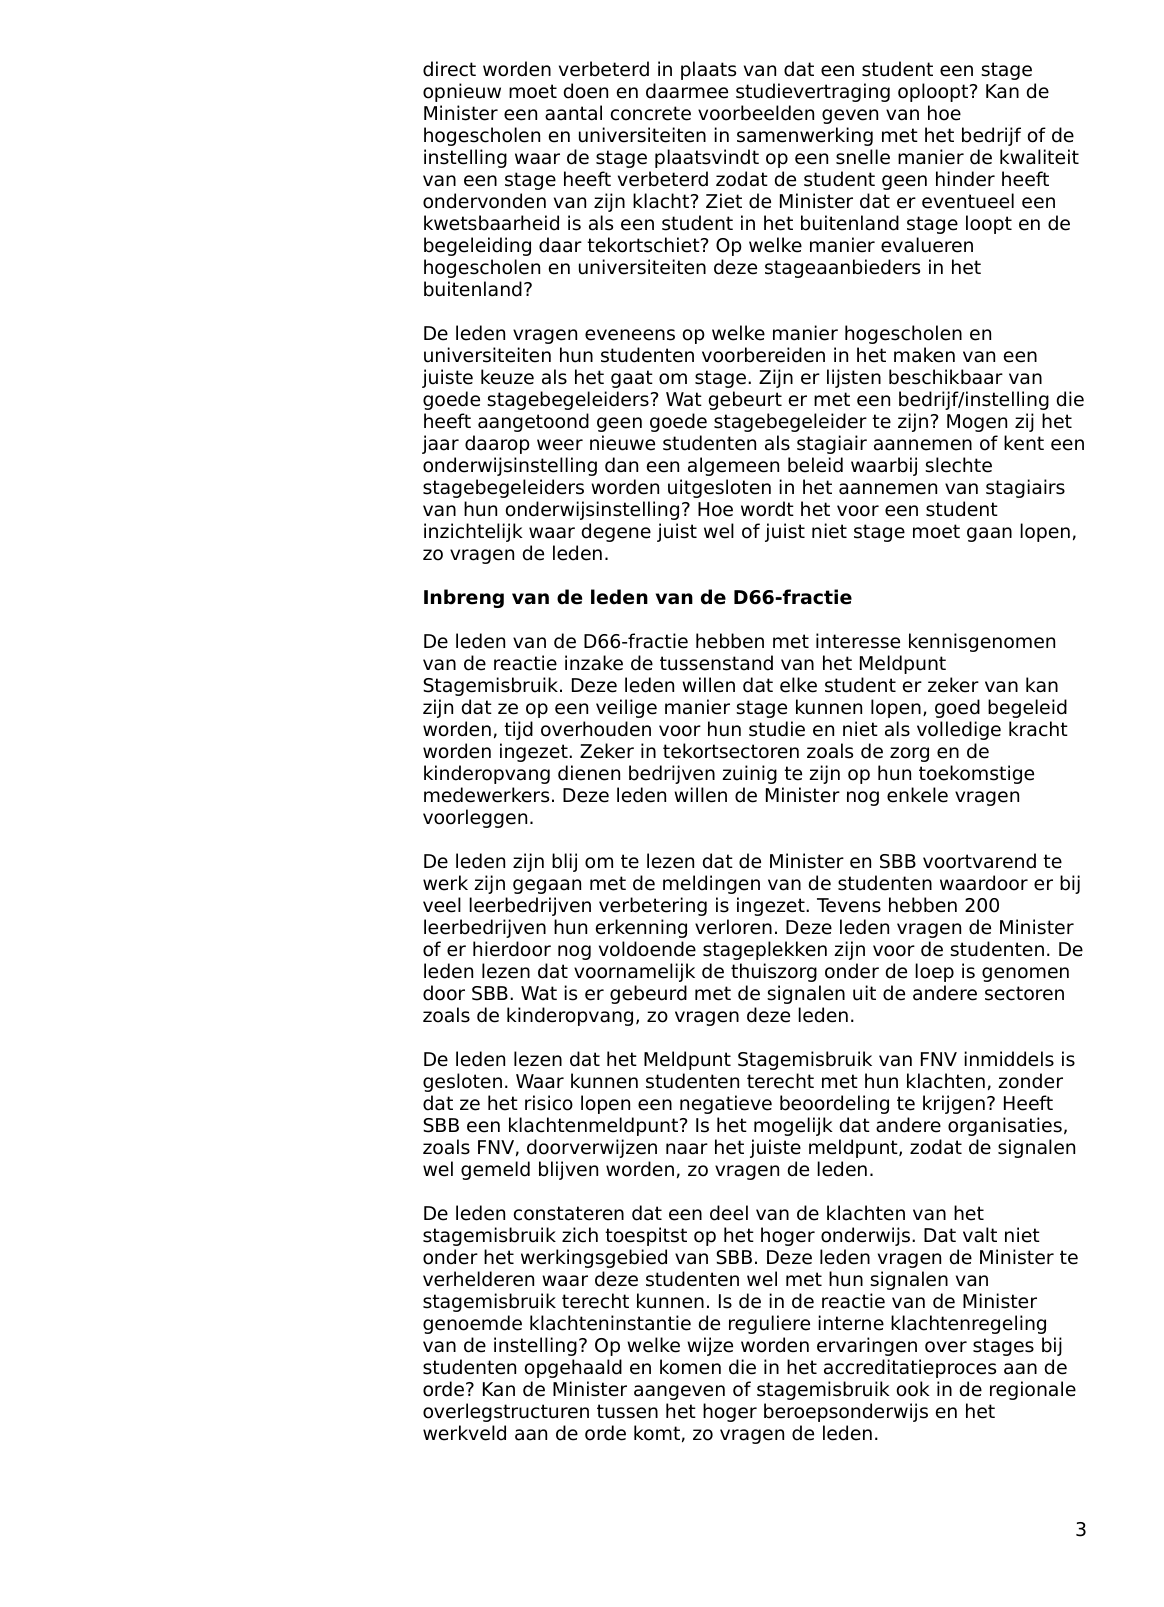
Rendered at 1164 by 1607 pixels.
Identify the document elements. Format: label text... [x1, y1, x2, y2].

text De leden zijn blij om te lezen dat de Minister en SBB voortvarend te werk zijn gegaan met de meldingen van de studenten waardoor er bij veel leerbedrijven verbetering is ingezet. Tevens hebben 200 leerbedrijven hun erkenning verloren. Deze leden vragen de Minister of er hierdoor nog voldoende stageplekken zijn voor de studenten. De leden lezen dat voornamelijk de thuiszorg onder de loep is genomen door SBB. Wat is er gebeurd met de signalen uit de andere sectoren zoals de kinderopvang, zo vragen deze leden. [422, 851, 1087, 1027]
subtitle Inbreng van de leden van de D66-fractie [422, 587, 1087, 609]
text De leden van de D66-fractie hebben met interesse kennisgenomen van de reactie inzake de tussenstand van het Meldpunt Stagemisbruik. Deze leden willen dat elke student er zeker van kan zijn dat ze op een veilige manier stage kunnen lopen, goed begeleid worden, tijd overhouden voor hun studie en niet als volledige kracht worden ingezet. Zeker in tekortsectoren zoals de zorg en de kinderopvang dienen bedrijven zuinig te zijn op hun toekomstige medewerkers. Deze leden willen de Minister nog enkele vragen voorleggen. [422, 631, 1087, 829]
text direct worden verbeterd in plaats van dat een student een stage opnieuw moet doen en daarmee studievertraging oploopt? Kan de Minister een aantal concrete voorbeelden geven van hoe hogescholen en universiteiten in samenwerking met het bedrijf of de instelling waar de stage plaatsvindt op een snelle manier de kwaliteit van een stage heeft verbeterd zodat de student geen hinder heeft ondervonden van zijn klacht? Ziet de Minister dat er eventueel een kwetsbaarheid is als een student in het buitenland stage loopt en de begeleiding daar tekortschiet? Op welke manier evalueren hogescholen en universiteiten deze stageaanbieders in het buitenland? [422, 59, 1087, 301]
text De leden constateren dat een deel van de klachten van het stagemisbruik zich toespitst op het hoger onderwijs. Dat valt niet onder het werkingsgebied van SBB. Deze leden vragen de Minister te verhelderen waar deze studenten wel met hun signalen van stagemisbruik terecht kunnen. Is de in de reactie van de Minister genoemde klachteninstantie de reguliere interne klachtenregeling van de instelling? Op welke wijze worden ervaringen over stages bij studenten opgehaald en komen die in het accreditatieproces aan de orde? Kan de Minister aangeven of stagemisbruik ook in de regionale overlegstructuren tussen het hoger beroepsonderwijs en het werkveld aan de orde komt, zo vragen de leden. [422, 1203, 1087, 1445]
text De leden vragen eveneens op welke manier hogescholen en universiteiten hun studenten voorbereiden in het maken van een juiste keuze als het gaat om stage. Zijn er lijsten beschikbaar van goede stagebegeleiders? Wat gebeurt er met een bedrijf/instelling die heeft aangetoond geen goede stagebegeleider te zijn? Mogen zij het jaar daarop weer nieuwe studenten als stagiair aannemen of kent een onderwijsinstelling dan een algemeen beleid waarbij slechte stagebegeleiders worden uitgesloten in het aannemen van stagiairs van hun onderwijsinstelling? Hoe wordt het voor een student inzichtelijk waar degene juist wel of juist niet stage moet gaan lopen, zo vragen de leden. [422, 323, 1087, 565]
text De leden lezen dat het Meldpunt Stagemisbruik van FNV inmiddels is gesloten. Waar kunnen studenten terecht met hun klachten, zonder dat ze het risico lopen een negatieve beoordeling te krijgen? Heeft SBB een klachtenmeldpunt? Is het mogelijk dat andere organisaties, zoals FNV, doorverwijzen naar het juiste meldpunt, zodat de signalen wel gemeld blijven worden, zo vragen de leden. [422, 1049, 1087, 1181]
